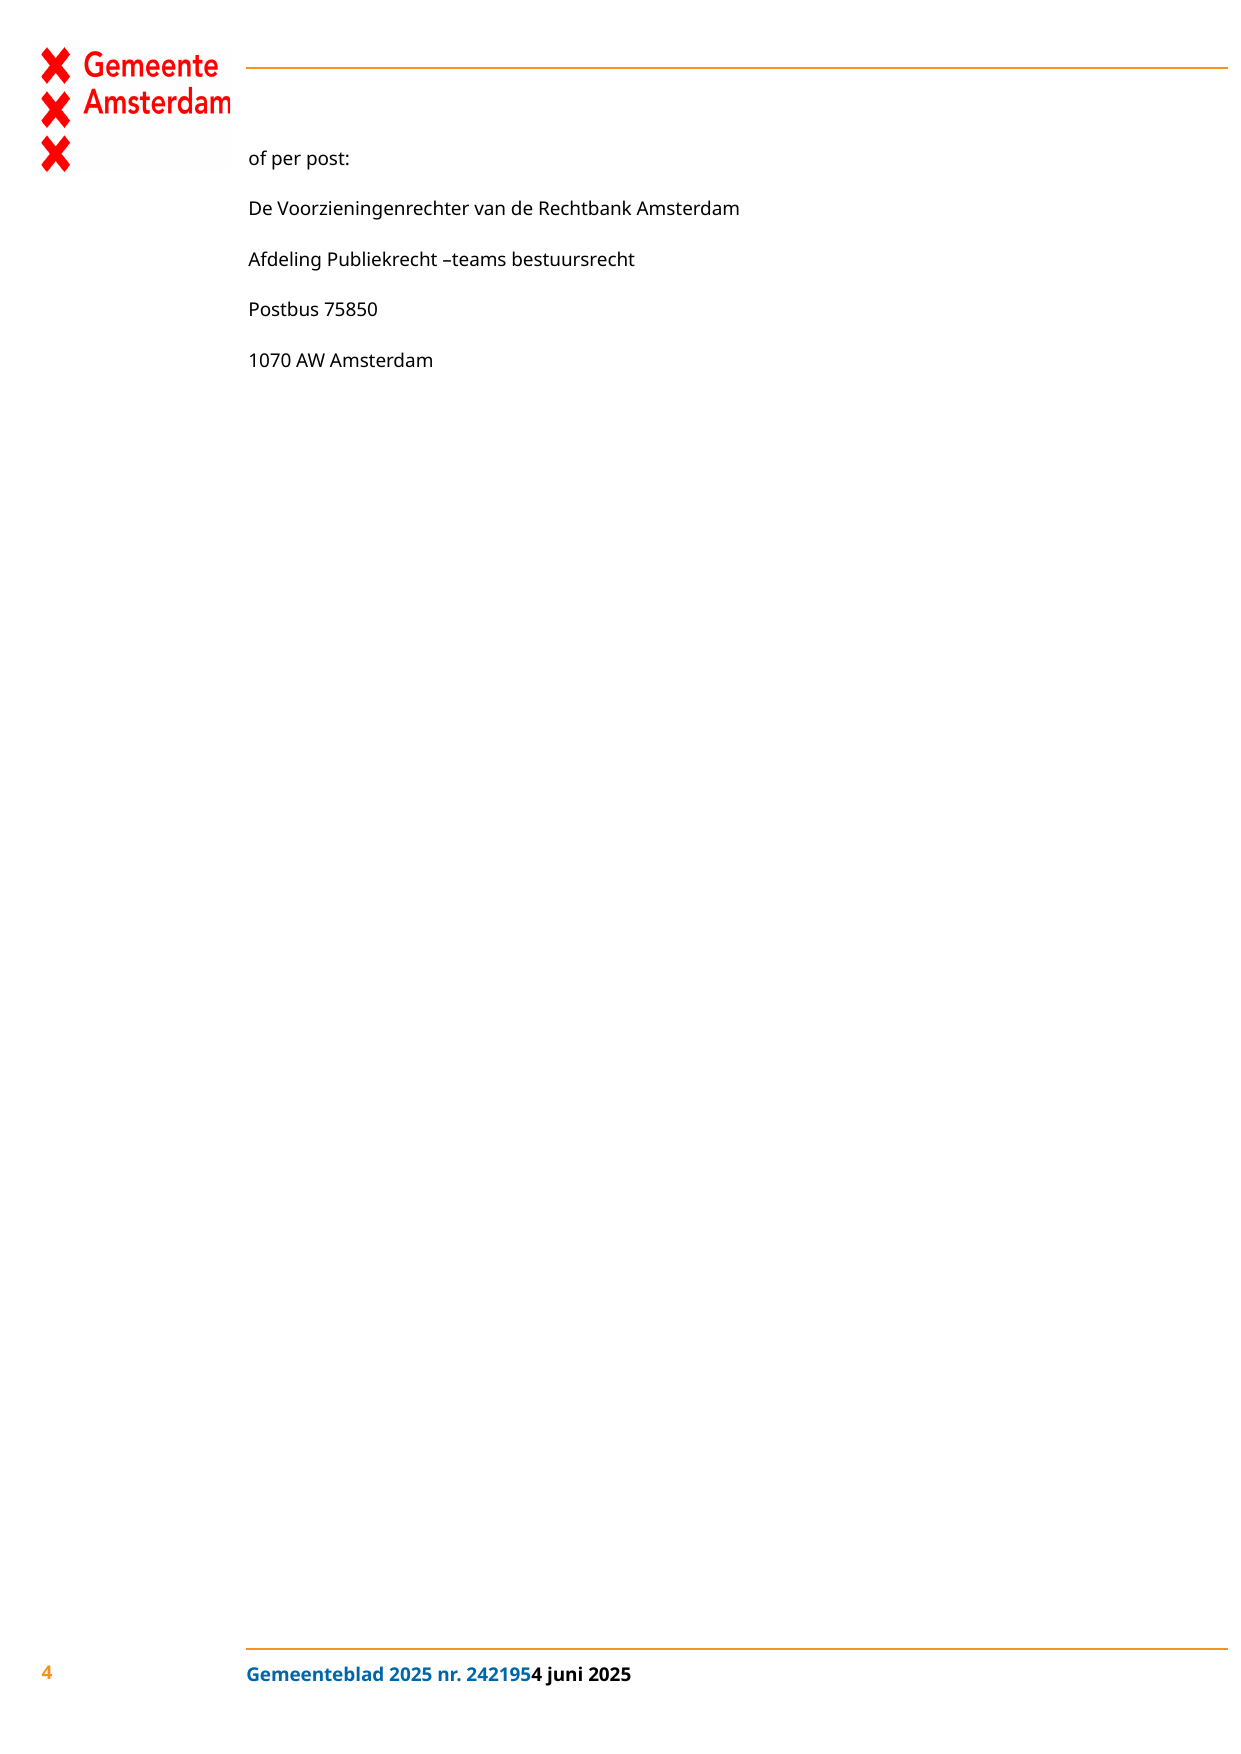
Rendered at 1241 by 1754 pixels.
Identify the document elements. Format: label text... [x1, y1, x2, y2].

text 1070 AW Amsterdam [248, 347, 1152, 373]
text Afdeling Publiekrecht –teams bestuursrecht [248, 246, 1152, 272]
picture [41, 47, 231, 172]
text Postbus 75850 [248, 296, 1152, 322]
text of per post: [248, 145, 1152, 171]
text De Voorzieningenrechter van de Rechtbank Amsterdam [248, 196, 1152, 221]
